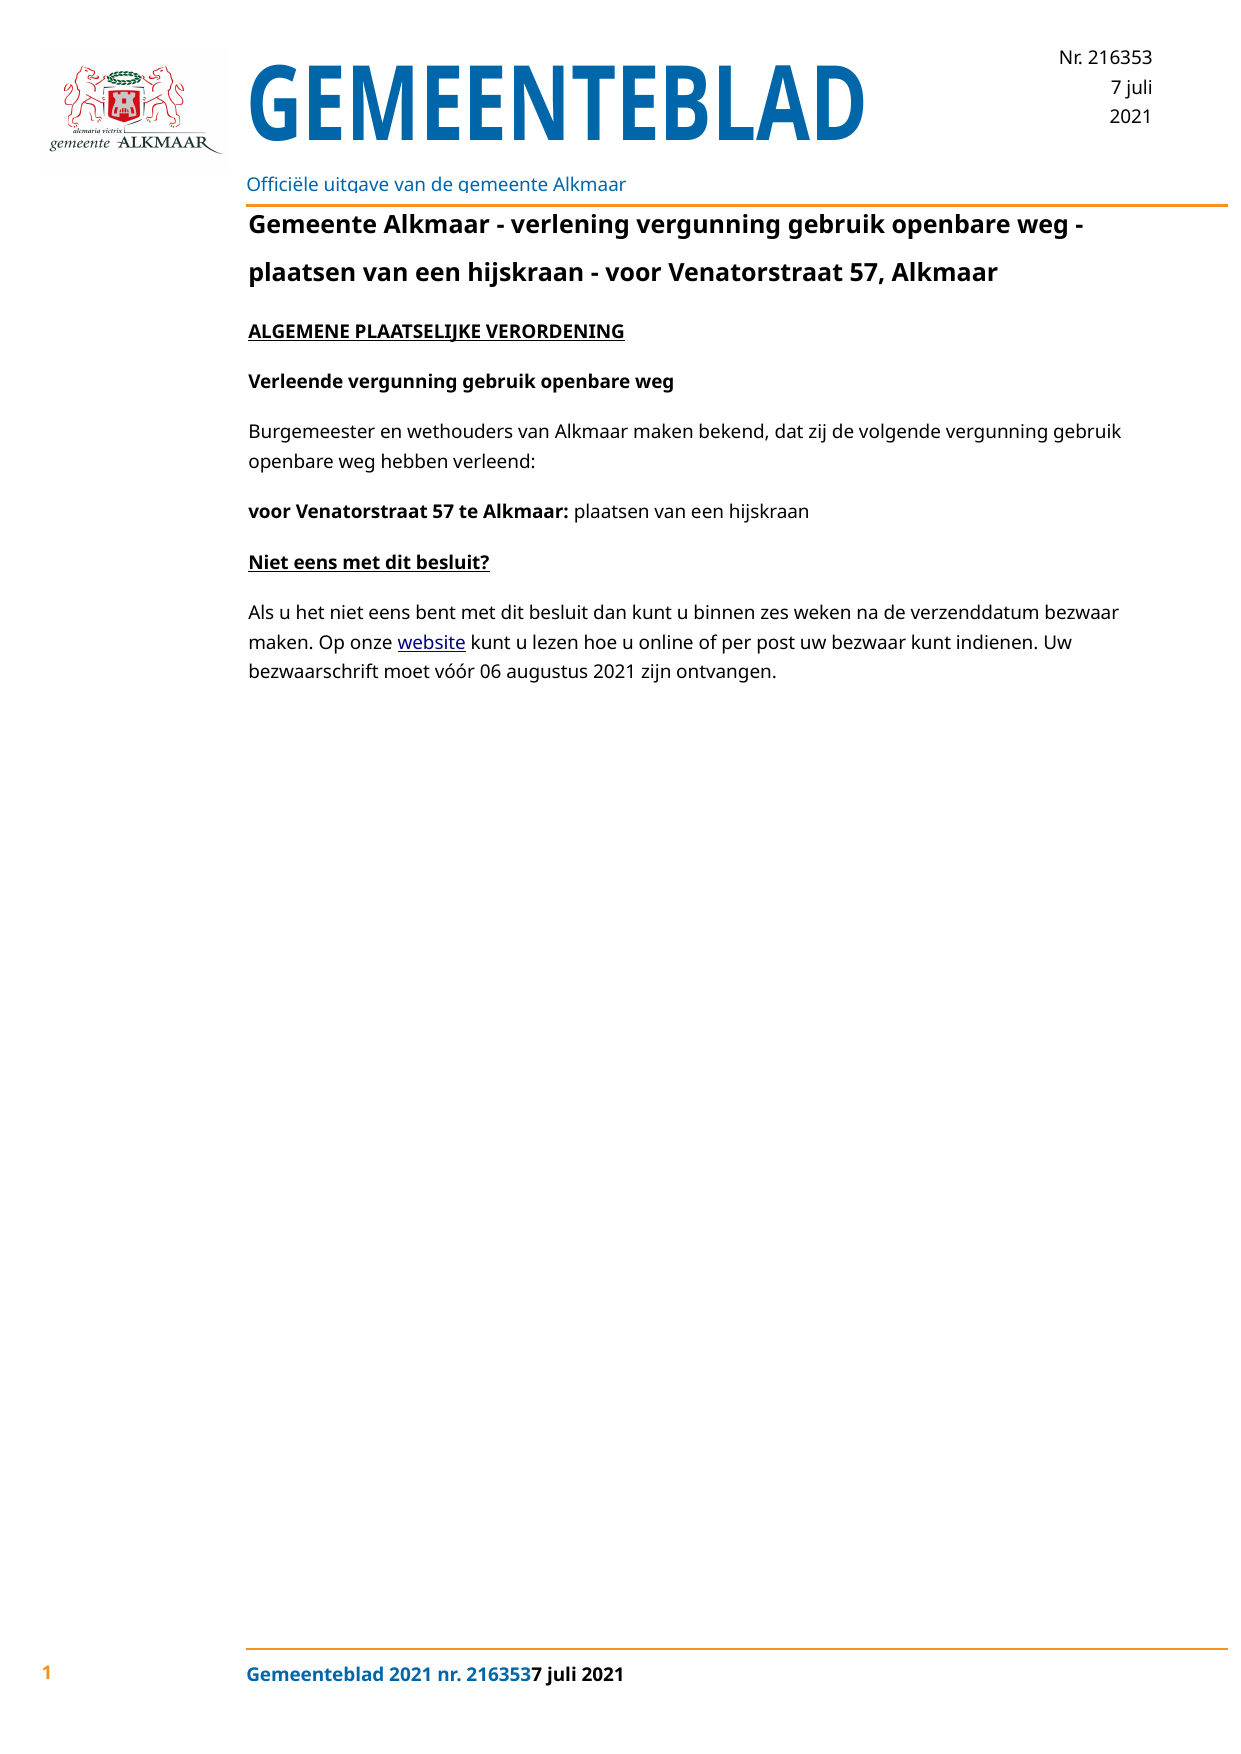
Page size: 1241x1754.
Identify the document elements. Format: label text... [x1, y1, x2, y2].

text Gemeente Alkmaar - verlening vergunning gebruik openbare weg - plaatsen van een hijskraan - voor Venatorstraat 57, Alkmaar [248, 207, 1152, 288]
text Als u het niet eens bent met dit besluit dan kunt u binnen zes weken na de verzenddatum bezwaar maken. Op onze website kunt u lezen hoe u online of per post uw bezwaar kunt indienen. Uw bezwaarschrift moet vóór 06 augustus 2021 zijn ontvangen. [248, 599, 1152, 684]
text Burgemeester en wethouders van Alkmaar maken bekend, dat zij de volgende vergunning gebruik openbare weg hebben verleend: [248, 419, 1152, 474]
text ALGEMENE PLAATSELIJKE VERORDENING [248, 318, 1152, 344]
text Niet eens met dit besluit? [248, 549, 1152, 575]
text Verleende vergunning gebruik openbare weg [248, 368, 1152, 394]
text voor Venatorstraat 57 te Alkmaar: plaatsen van een hijskraan [248, 499, 1152, 524]
picture [41, 47, 231, 172]
